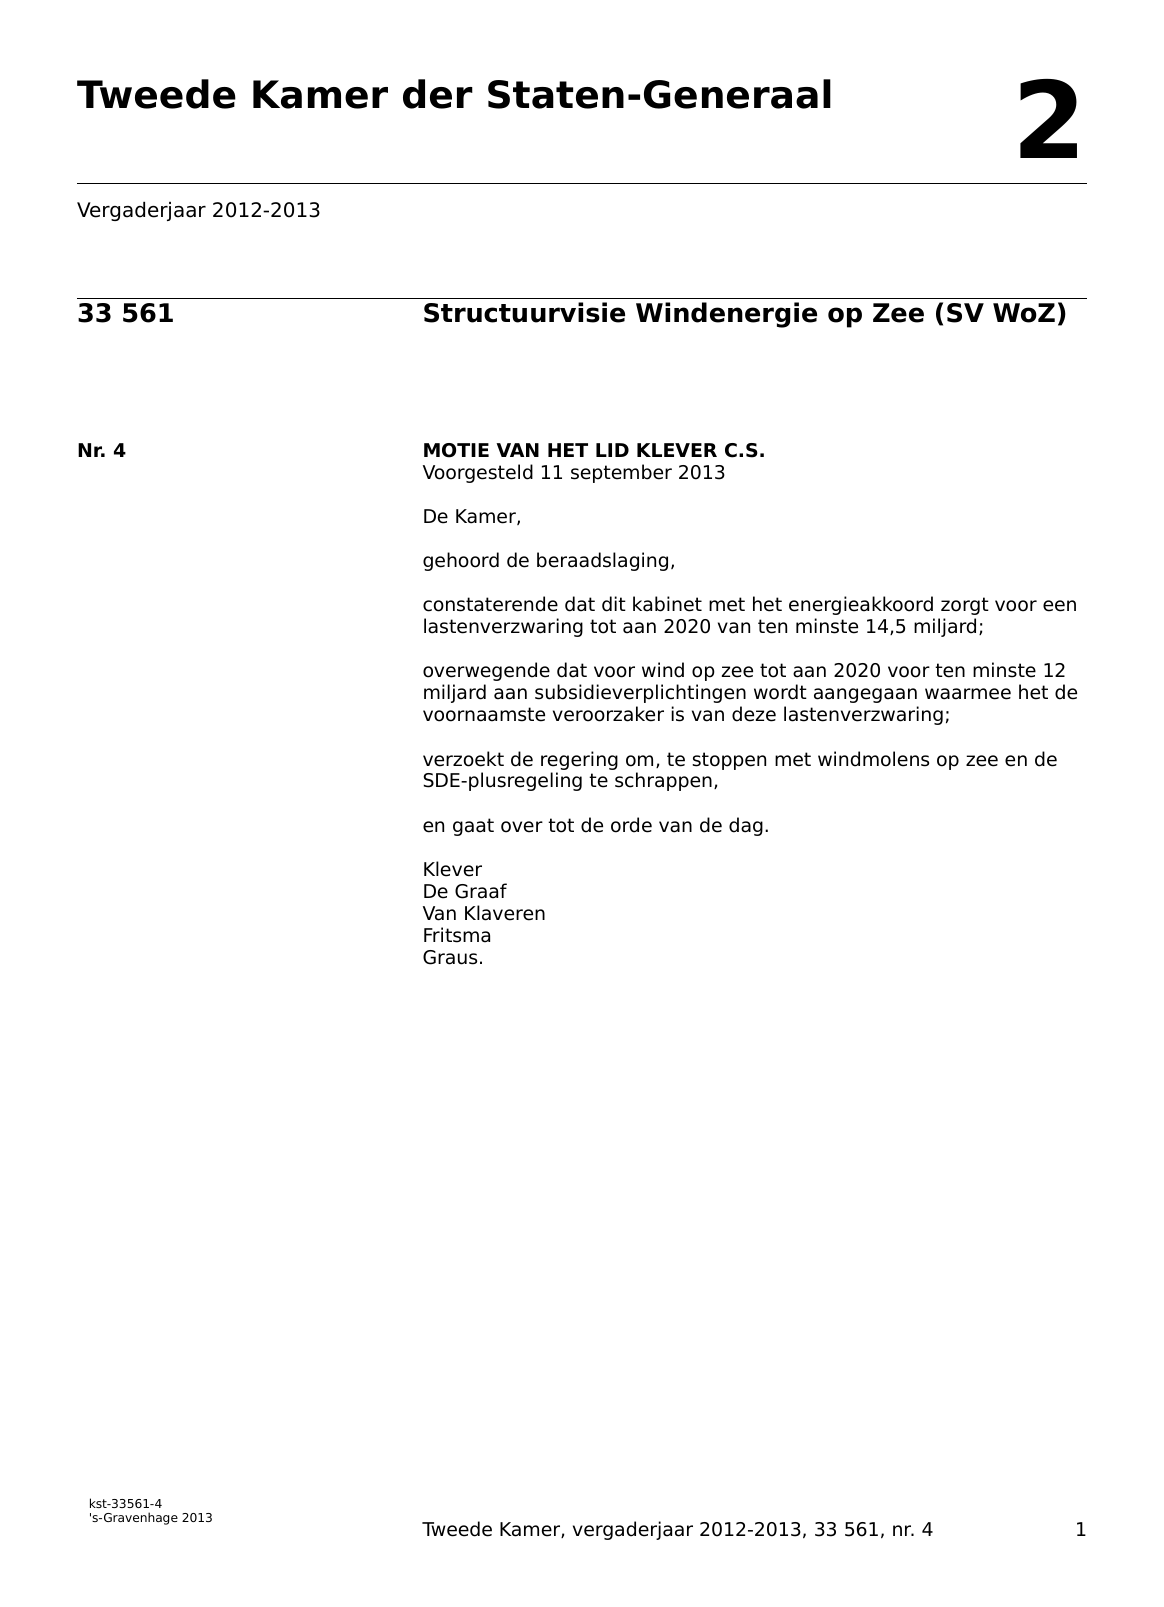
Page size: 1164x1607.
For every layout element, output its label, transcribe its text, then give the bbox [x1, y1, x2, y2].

text kst-33561-4 [88, 1497, 323, 1511]
text verzoekt de regering om, te stoppen met windmolens op zee en de SDE-plusregeling te schrappen, [422, 748, 1087, 792]
subtitle Nr. 4 MOTIE VAN HET LID KLEVER C.S. [77, 440, 1087, 462]
text De Graaf [422, 881, 1087, 903]
text constaterende dat dit kabinet met het energieakkoord zorgt voor een lastenverzwaring tot aan 2020 van ten minste 14,5 miljard; [422, 594, 1087, 638]
text en gaat over tot de orde van de dag. [422, 814, 1087, 837]
text Voorgesteld 11 september 2013 [422, 462, 1087, 484]
text overwegende dat voor wind op zee tot aan 2020 voor ten minste 12 miljard aan subsidieverplichtingen wordt aangegaan waarmee het de voornaamste veroorzaker is van deze lastenverzwaring; [422, 660, 1087, 726]
table_cell Vergaderjaar 2012-2013 [77, 184, 1087, 298]
text Fritsma [422, 925, 1087, 947]
text Graus. [422, 947, 1087, 969]
subtitle 33 561 Structuurvisie Windenergie op Zee (SV WoZ) [77, 299, 1087, 329]
table_header 2 [886, 59, 1087, 183]
text De Kamer, [422, 506, 1087, 528]
text Van Klaveren [422, 903, 1087, 925]
table_header Tweede Kamer der Staten-Generaal [77, 59, 886, 183]
text 's-Gravenhage 2013 [88, 1511, 323, 1525]
text gehoord de beraadslaging, [422, 550, 1087, 572]
text Klever [422, 859, 1087, 881]
